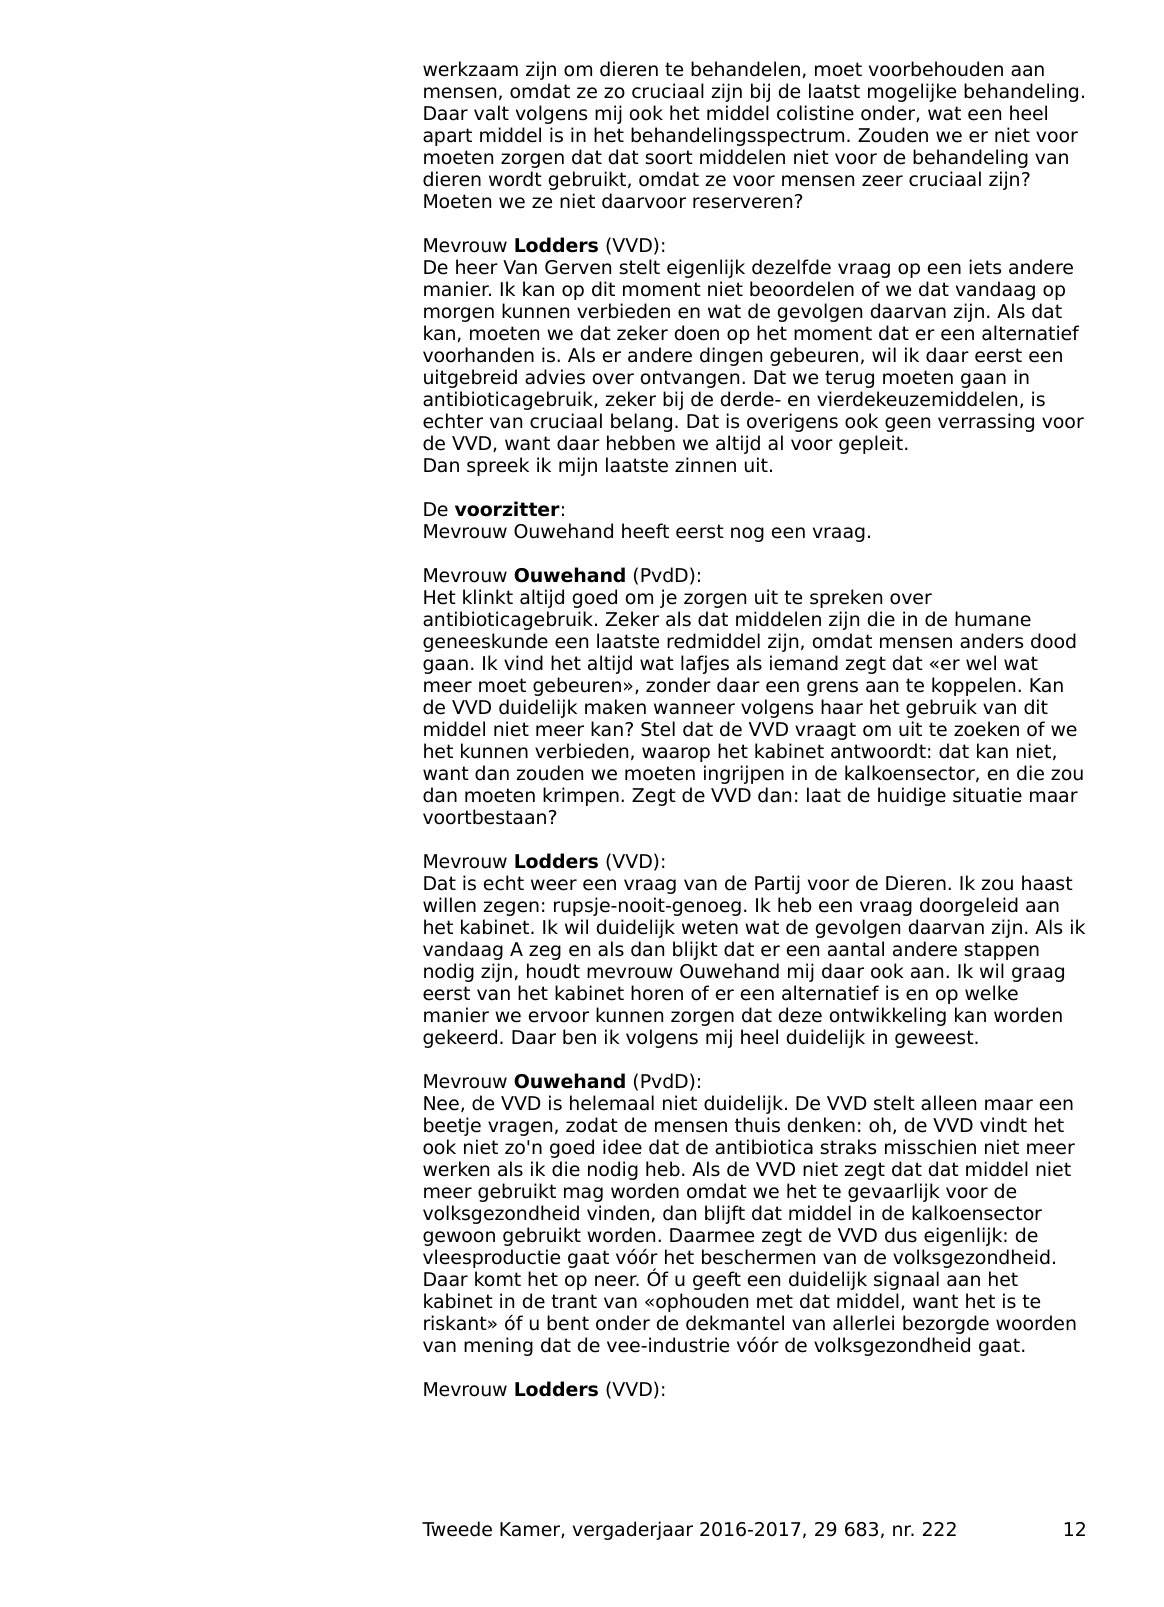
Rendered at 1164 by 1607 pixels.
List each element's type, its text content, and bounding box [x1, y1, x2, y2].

text werkzaam zijn om dieren te behandelen, moet voorbehouden aan mensen, omdat ze zo cruciaal zijn bij de laatst mogelijke behandeling. Daar valt volgens mij ook het middel colistine onder, wat een heel apart middel is in het behandelingsspectrum. Zouden we er niet voor moeten zorgen dat dat soort middelen niet voor de behandeling van dieren wordt gebruikt, omdat ze voor mensen zeer cruciaal zijn? Moeten we ze niet daarvoor reserveren? [422, 59, 1087, 213]
text Het klinkt altijd goed om je zorgen uit te spreken over antibioticagebruik. Zeker als dat middelen zijn die in de humane geneeskunde een laatste redmiddel zijn, omdat mensen anders dood gaan. Ik vind het altijd wat lafjes als iemand zegt dat «er wel wat meer moet gebeuren», zonder daar een grens aan te koppelen. Kan de VVD duidelijk maken wanneer volgens haar het gebruik van dit middel niet meer kan? Stel dat de VVD vraagt om uit te zoeken of we het kunnen verbieden, waarop het kabinet antwoordt: dat kan niet, want dan zouden we moeten ingrijpen in de kalkoensector, en die zou dan moeten krimpen. Zegt de VVD dan: laat de huidige situatie maar voortbestaan? [422, 587, 1087, 829]
text Mevrouw Lodders (VVD): [422, 851, 1087, 873]
text De heer Van Gerven stelt eigenlijk dezelfde vraag op een iets andere manier. Ik kan op dit moment niet beoordelen of we dat vandaag op morgen kunnen verbieden en wat de gevolgen daarvan zijn. Als dat kan, moeten we dat zeker doen op het moment dat er een alternatief voorhanden is. Als er andere dingen gebeuren, wil ik daar eerst een uitgebreid advies over ontvangen. Dat we terug moeten gaan in antibioticagebruik, zeker bij de derde- en vierdekeuzemiddelen, is echter van cruciaal belang. Dat is overigens ook geen verrassing voor de VVD, want daar hebben we altijd al voor gepleit. [422, 257, 1087, 455]
text Mevrouw Lodders (VVD): [422, 235, 1087, 257]
text Nee, de VVD is helemaal niet duidelijk. De VVD stelt alleen maar een beetje vragen, zodat de mensen thuis denken: oh, de VVD vindt het ook niet zo'n goed idee dat de antibiotica straks misschien niet meer werken als ik die nodig heb. Als de VVD niet zegt dat dat middel niet meer gebruikt mag worden omdat we het te gevaarlijk voor de volksgezondheid vinden, dan blijft dat middel in de kalkoensector gewoon gebruikt worden. Daarmee zegt de VVD dus eigenlijk: de vleesproductie gaat vóór het beschermen van de volksgezondheid. Daar komt het op neer. Óf u geeft een duidelijk signaal aan het kabinet in de trant van «ophouden met dat middel, want het is te riskant» óf u bent onder de dekmantel van allerlei bezorgde woorden van mening dat de vee-industrie vóór de volksgezondheid gaat. [422, 1093, 1087, 1357]
text Mevrouw Ouwehand (PvdD): [422, 1071, 1087, 1093]
text Mevrouw Lodders (VVD): [422, 1379, 1087, 1401]
text Dat is echt weer een vraag van de Partij voor de Dieren. Ik zou haast willen zegen: rupsje-nooit-genoeg. Ik heb een vraag doorgeleid aan het kabinet. Ik wil duidelijk weten wat de gevolgen daarvan zijn. Als ik vandaag A zeg en als dan blijkt dat er een aantal andere stappen nodig zijn, houdt mevrouw Ouwehand mij daar ook aan. Ik wil graag eerst van het kabinet horen of er een alternatief is en op welke manier we ervoor kunnen zorgen dat deze ontwikkeling kan worden gekeerd. Daar ben ik volgens mij heel duidelijk in geweest. [422, 873, 1087, 1049]
text Dan spreek ik mijn laatste zinnen uit. [422, 455, 1087, 477]
text Mevrouw Ouwehand (PvdD): [422, 565, 1087, 587]
text De voorzitter: [422, 499, 1087, 521]
text Mevrouw Ouwehand heeft eerst nog een vraag. [422, 521, 1087, 543]
